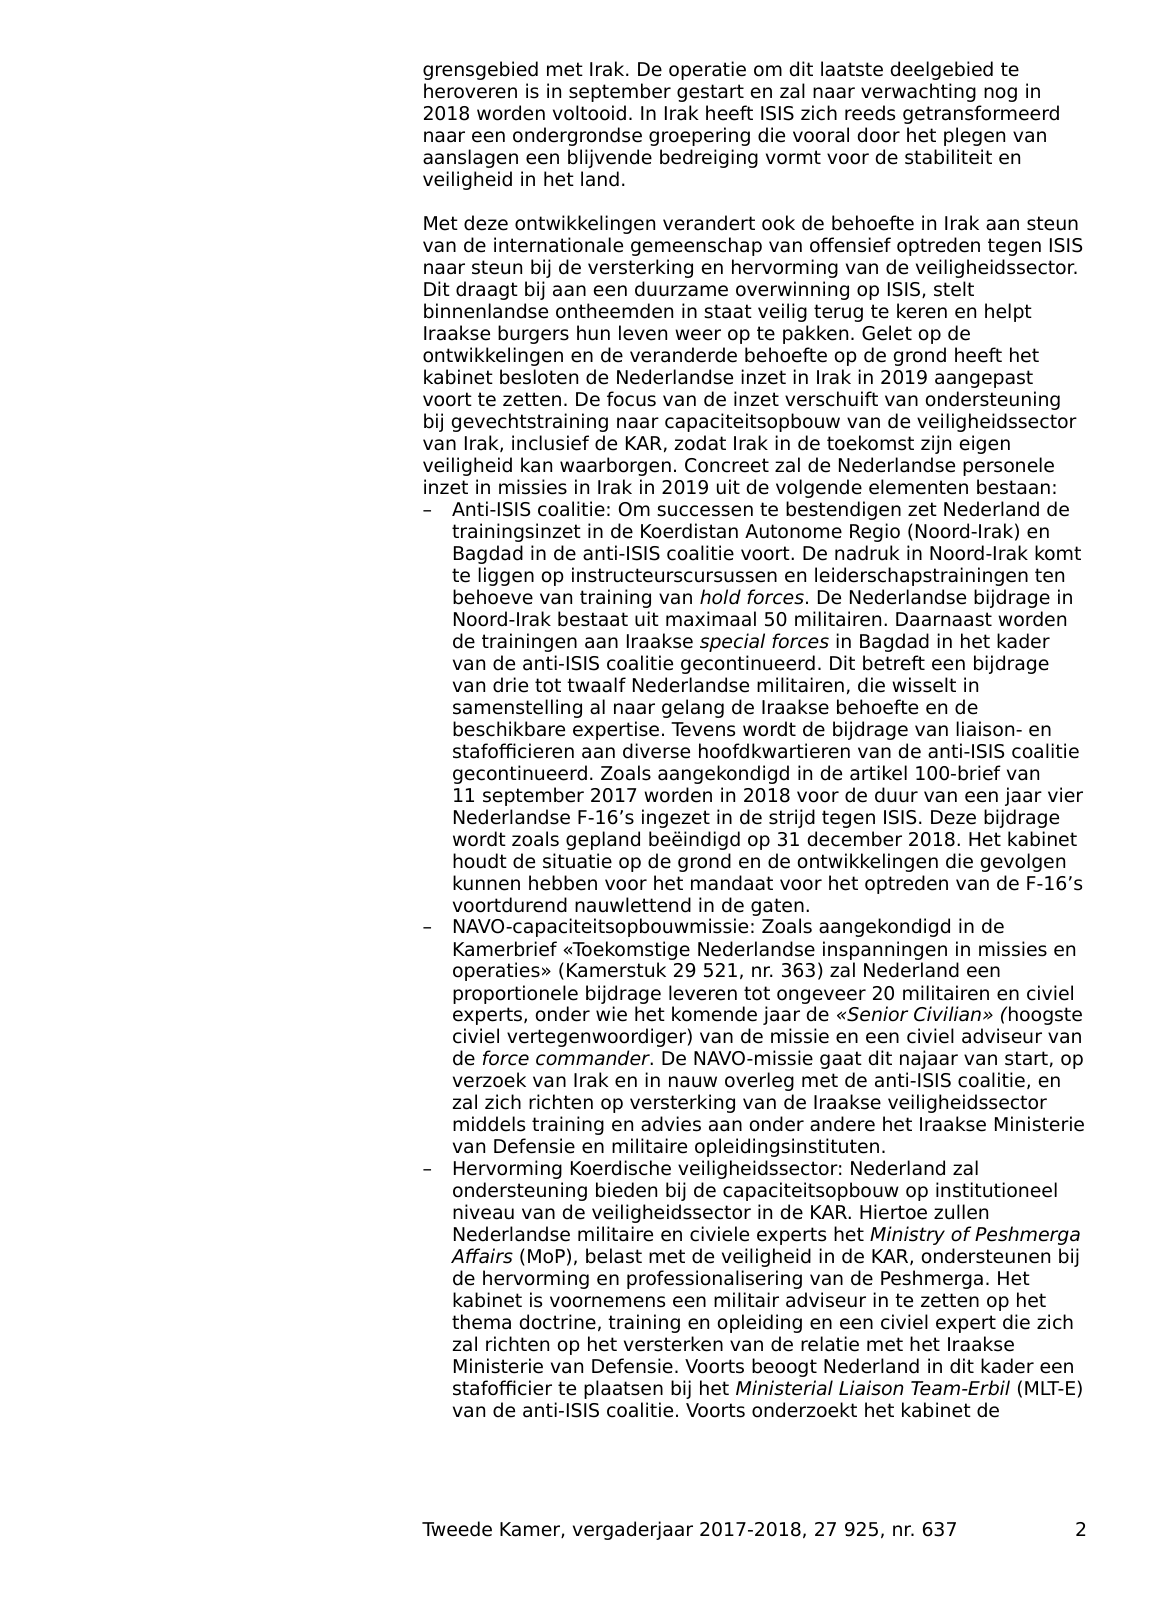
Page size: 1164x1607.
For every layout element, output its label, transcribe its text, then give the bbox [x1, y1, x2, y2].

text – Hervorming Koerdische veiligheidssector: Nederland zal ondersteuning bieden bij de capaciteitsopbouw op institutioneel niveau van de veiligheidssector in de KAR. Hiertoe zullen Nederlandse militaire en civiele experts het Ministry of Peshmerga Affairs (MoP), belast met de veiligheid in de KAR, ondersteunen bij de hervorming en professionalisering van de Peshmerga. Het kabinet is voornemens een militair adviseur in te zetten op het thema doctrine, training en opleiding en een civiel expert die zich zal richten op het versterken van de relatie met het Iraakse Ministerie van Defensie. Voorts beoogt Nederland in dit kader een stafofficier te plaatsen bij het Ministerial Liaison Team-Erbil (MLT-E) van de anti-ISIS coalitie. Voorts onderzoekt het kabinet de [422, 1158, 1087, 1422]
text Met deze ontwikkelingen verandert ook de behoefte in Irak aan steun van de internationale gemeenschap van offensief optreden tegen ISIS naar steun bij de versterking en hervorming van de veiligheidssector. Dit draagt bij aan een duurzame overwinning op ISIS, stelt binnenlandse ontheemden in staat veilig terug te keren en helpt Iraakse burgers hun leven weer op te pakken. Gelet op de ontwikkelingen en de veranderde behoefte op de grond heeft het kabinet besloten de Nederlandse inzet in Irak in 2019 aangepast voort te zetten. De focus van de inzet verschuift van ondersteuning bij gevechtstraining naar capaciteitsopbouw van de veiligheidssector van Irak, inclusief de KAR, zodat Irak in de toekomst zijn eigen veiligheid kan waarborgen. Concreet zal de Nederlandse personele inzet in missies in Irak in 2019 uit de volgende elementen bestaan: [422, 213, 1087, 499]
text – Anti-ISIS coalitie: Om successen te bestendigen zet Nederland de trainingsinzet in de Koerdistan Autonome Regio (Noord-Irak) en Bagdad in de anti-ISIS coalitie voort. De nadruk in Noord-Irak komt te liggen op instructeurscursussen en leiderschapstrainingen ten behoeve van training van hold forces. De Nederlandse bijdrage in Noord-Irak bestaat uit maximaal 50 militairen. Daarnaast worden de trainingen aan Iraakse special forces in Bagdad in het kader van de anti-ISIS coalitie gecontinueerd. Dit betreft een bijdrage van drie tot twaalf Nederlandse militairen, die wisselt in samenstelling al naar gelang de Iraakse behoefte en de beschikbare expertise. Tevens wordt de bijdrage van liaison- en stafofficieren aan diverse hoofdkwartieren van de anti-ISIS coalitie gecontinueerd. Zoals aangekondigd in de artikel 100-brief van 11 september 2017 worden in 2018 voor de duur van een jaar vier Nederlandse F-16’s ingezet in de strijd tegen ISIS. Deze bijdrage wordt zoals gepland beëindigd op 31 december 2018. Het kabinet houdt de situatie op de grond en de ontwikkelingen die gevolgen kunnen hebben voor het mandaat voor het optreden van de F-16’s voortdurend nauwlettend in de gaten. [422, 499, 1087, 916]
text – NAVO-capaciteitsopbouwmissie: Zoals aangekondigd in de Kamerbrief «Toekomstige Nederlandse inspanningen in missies en operaties» (Kamerstuk 29 521, nr. 363) zal Nederland een proportionele bijdrage leveren tot ongeveer 20 militairen en civiel experts, onder wie het komende jaar de «Senior Civilian» (hoogste civiel vertegenwoordiger) van de missie en een civiel adviseur van de force commander. De NAVO-missie gaat dit najaar van start, op verzoek van Irak en in nauw overleg met de anti-ISIS coalitie, en zal zich richten op versterking van de Iraakse veiligheidssector middels training en advies aan onder andere het Iraakse Ministerie van Defensie en militaire opleidingsinstituten. [422, 916, 1087, 1158]
text grensgebied met Irak. De operatie om dit laatste deelgebied te heroveren is in september gestart en zal naar verwachting nog in 2018 worden voltooid. In Irak heeft ISIS zich reeds getransformeerd naar een ondergrondse groepering die vooral door het plegen van aanslagen een blijvende bedreiging vormt voor de stabiliteit en veiligheid in het land. [422, 59, 1087, 191]
